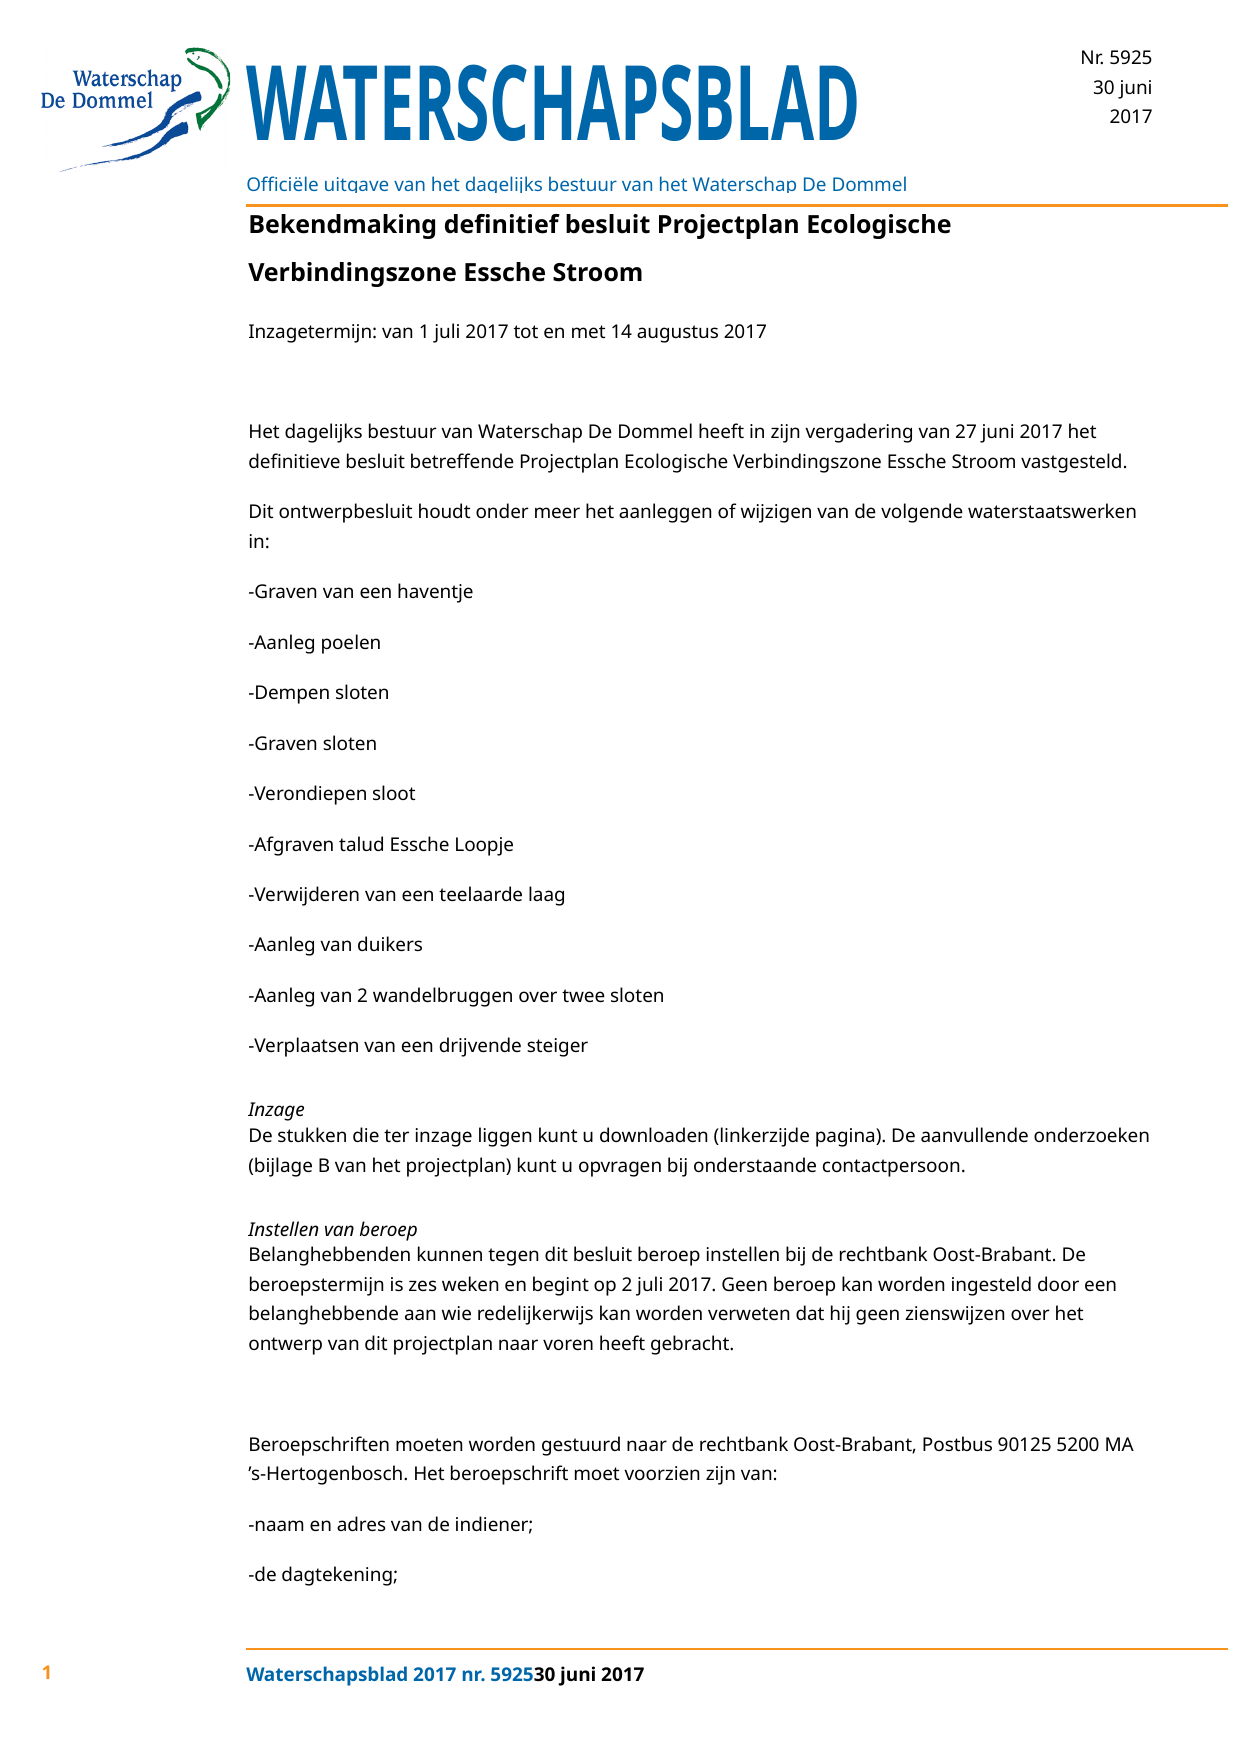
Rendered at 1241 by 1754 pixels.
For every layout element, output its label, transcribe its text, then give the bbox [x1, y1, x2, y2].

text Dit ontwerpbesluit houdt onder meer het aanleggen of wijzigen van de volgende waterstaatswerken in: [248, 499, 1152, 554]
text -Verplaatsen van een drijvende steiger [248, 1032, 1152, 1058]
text -Aanleg van duikers [248, 932, 1152, 957]
text Inzagetermijn: van 1 juli 2017 tot en met 14 augustus 2017 [248, 318, 1152, 344]
text -Dempen sloten [248, 679, 1152, 705]
text Het dagelijks bestuur van Waterschap De Dommel heeft in zijn vergadering van 27 juni 2017 het definitieve besluit betreffende Projectplan Ecologische Verbindingszone Essche Stroom vastgesteld. [248, 419, 1152, 474]
text -Afgraven talud Essche Loopje [248, 831, 1152, 857]
text -Aanleg van 2 wandelbruggen over twee sloten [248, 982, 1152, 1008]
text -Graven van een haventje [248, 579, 1152, 604]
text -Verwijderen van een teelaarde laag [248, 881, 1152, 907]
text Belanghebbenden kunnen tegen dit besluit beroep instellen bij de rechtbank Oost-Brabant. De beroepstermijn is zes weken en begint op 2 juli 2017. Geen beroep kan worden ingesteld door een belanghebbende aan wie redelijkerwijs kan worden verweten dat hij geen zienswijzen over het ontwerp van dit projectplan naar voren heeft gebracht. [248, 1241, 1152, 1356]
picture [41, 47, 231, 172]
text Beroepschriften moeten worden gestuurd naar de rechtbank Oost-Brabant, Postbus 90125 5200 MA ’s-Hertogenbosch. Het beroepschrift moet voorzien zijn van: [248, 1431, 1152, 1486]
text Instellen van beroep [248, 1216, 1152, 1241]
text -Aanleg poelen [248, 629, 1152, 655]
text Bekendmaking definitief besluit Projectplan Ecologische Verbindingszone Essche Stroom [248, 207, 1152, 288]
text Inzage [248, 1096, 1152, 1122]
text -Graven sloten [248, 730, 1152, 756]
text De stukken die ter inzage liggen kunt u downloaden (linkerzijde pagina). De aanvullende onderzoeken (bijlage B van het projectplan) kunt u opvragen bij onderstaande contactpersoon. [248, 1122, 1152, 1177]
text -Verondiepen sloot [248, 780, 1152, 806]
text -de dagtekening; [248, 1561, 1152, 1587]
text -naam en adres van de indiener; [248, 1511, 1152, 1537]
